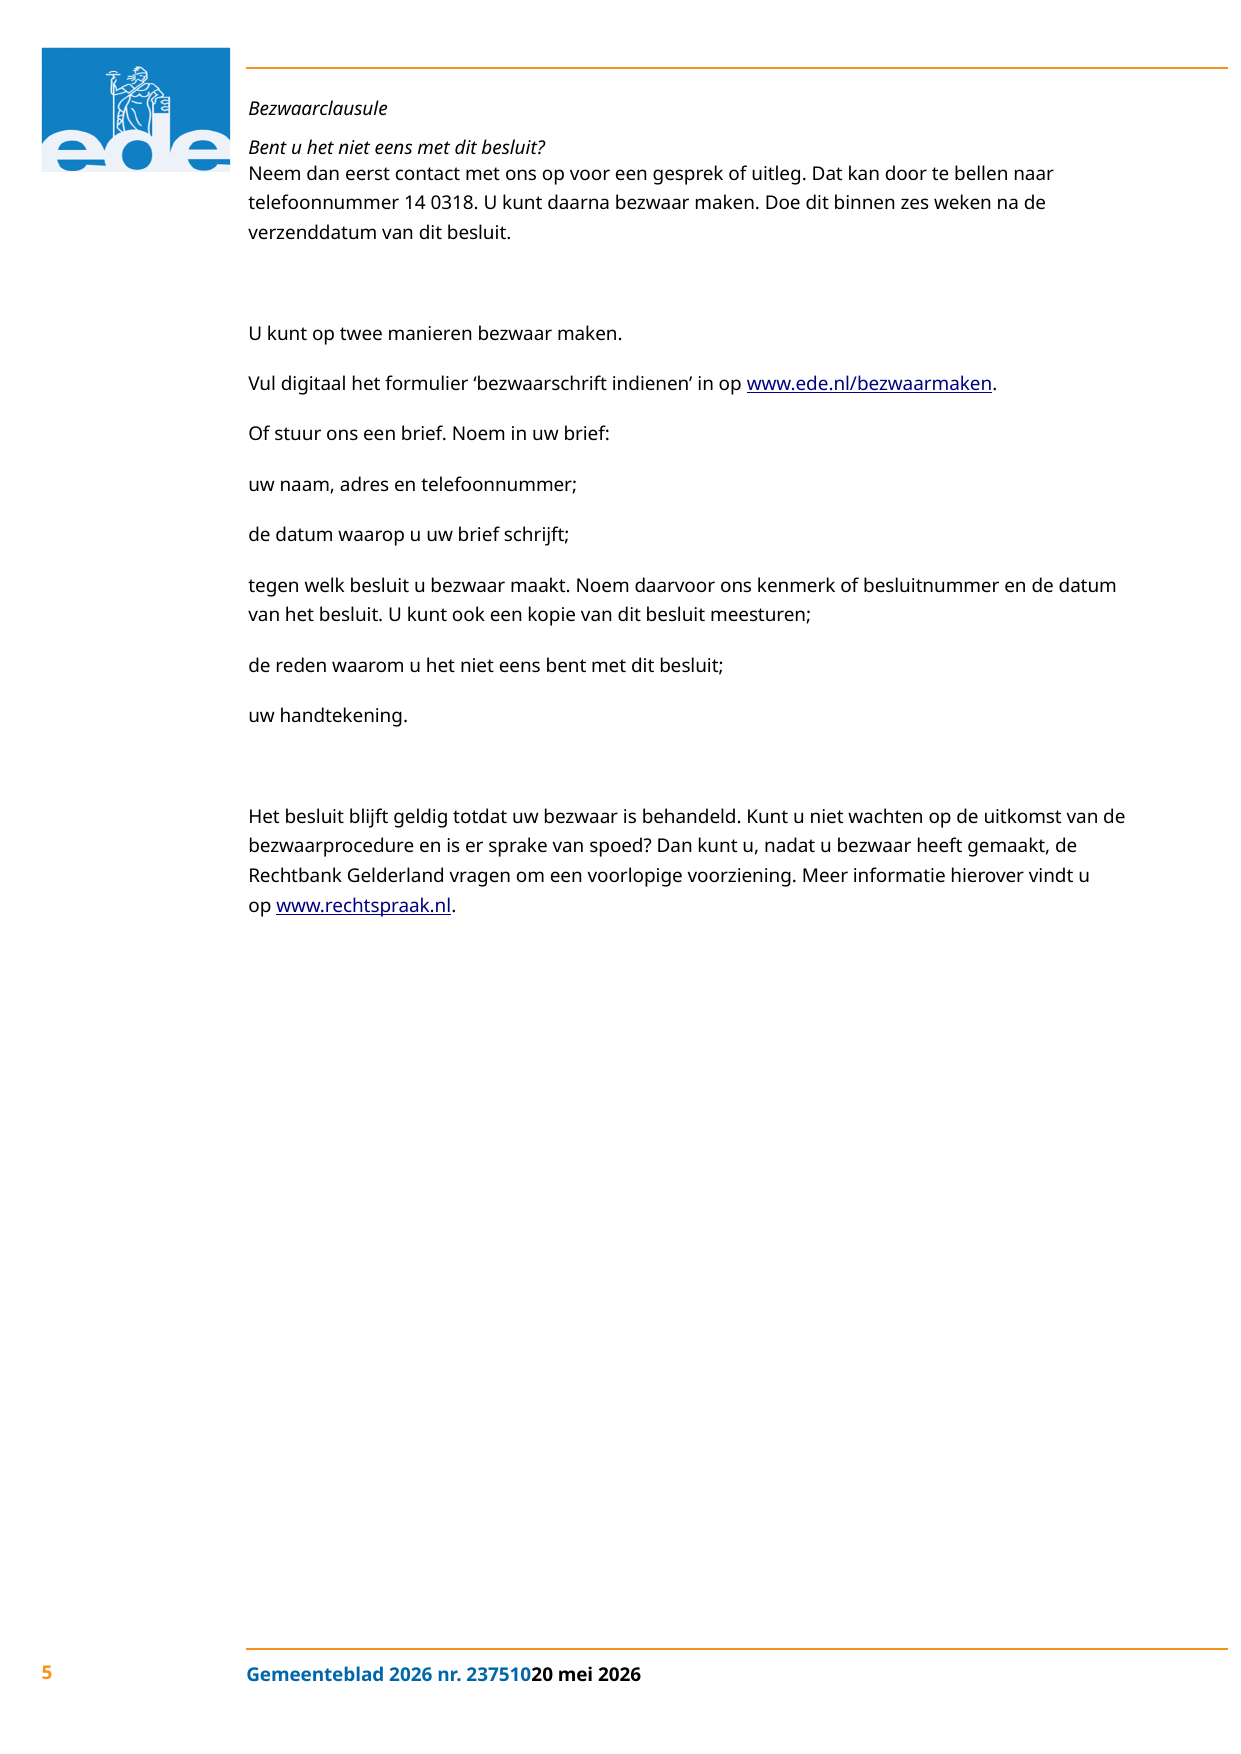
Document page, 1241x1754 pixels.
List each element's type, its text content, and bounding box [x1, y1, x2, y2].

text Bezwaarclausule [248, 95, 1152, 121]
text Bent u het niet eens met dit besluit? [248, 134, 1152, 160]
text Het besluit blijft geldig totdat uw bezwaar is behandeld. Kunt u niet wachten op de uitkomst van de bezwaarprocedure en is er sprake van spoed? Dan kunt u, nadat u bezwaar heeft gemaakt, de Rechtbank Gelderland vragen om een voorlopige voorziening. Meer informatie hierover vindt u op www.rechtspraak.nl. [248, 803, 1152, 918]
text tegen welk besluit u bezwaar maakt. Noem daarvoor ons kenmerk of besluitnummer en de datum van het besluit. U kunt ook een kopie van dit besluit meesturen; [248, 572, 1152, 627]
picture [41, 47, 231, 172]
text Neem dan eerst contact met ons op voor een gesprek of uitleg. Dat kan door te bellen naar telefoonnummer 14 0318. U kunt daarna bezwaar maken. Doe dit binnen zes weken na de verzenddatum van dit besluit. [248, 160, 1152, 245]
text Of stuur ons een brief. Noem in uw brief: [248, 421, 1152, 446]
text Vul digitaal het formulier ‘bezwaarschrift indienen’ in op www.ede.nl/bezwaarmaken. [248, 370, 1152, 396]
text U kunt op twee manieren bezwaar maken. [248, 320, 1152, 346]
text de datum waarop u uw brief schrijft; [248, 521, 1152, 547]
text de reden waarom u het niet eens bent met dit besluit; [248, 652, 1152, 678]
text uw naam, adres en telefoonnummer; [248, 471, 1152, 497]
text uw handtekening. [248, 702, 1152, 728]
